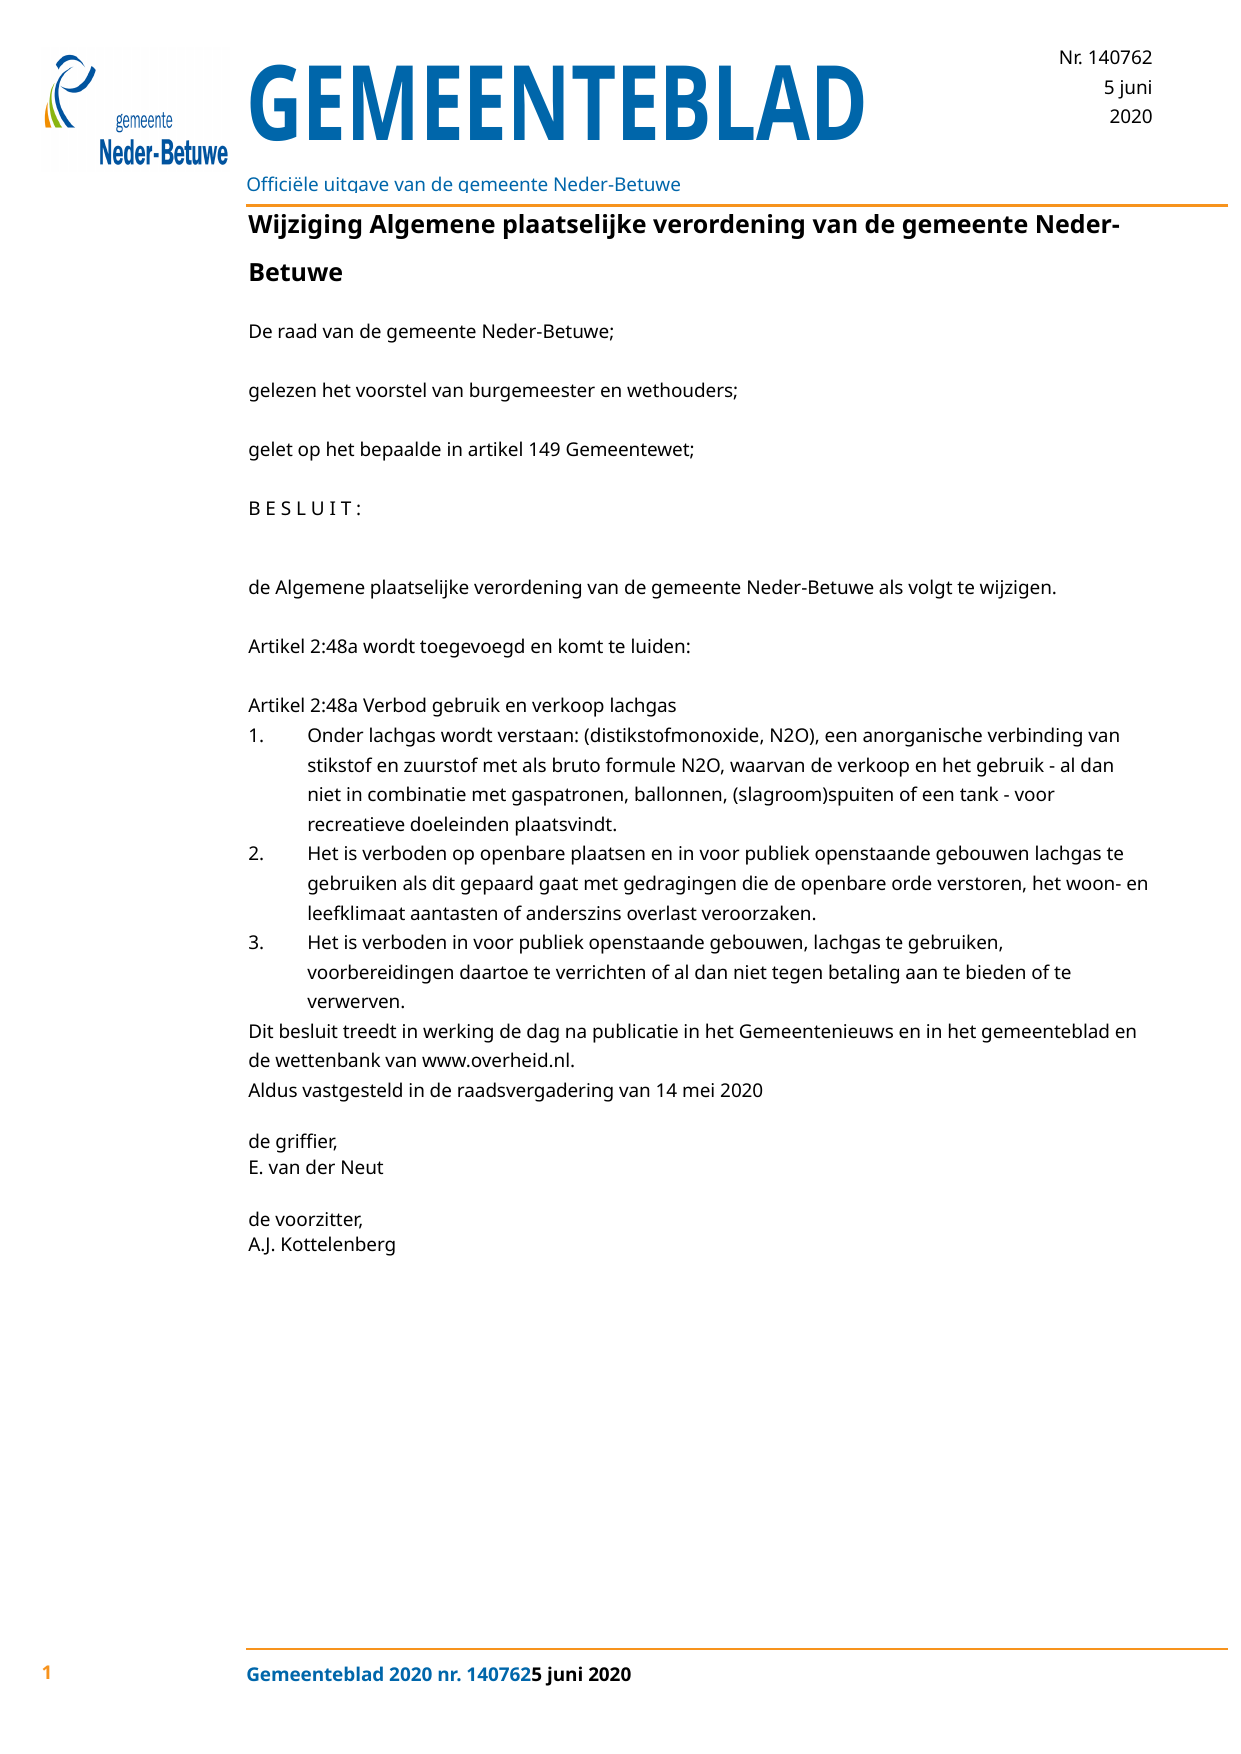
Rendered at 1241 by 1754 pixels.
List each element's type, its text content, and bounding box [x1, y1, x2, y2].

text de voorzitter, [248, 1206, 1152, 1232]
text E. van der Neut [248, 1154, 1152, 1180]
text B E S L U I T : [248, 495, 1152, 521]
text de Algemene plaatselijke verordening van de gemeente Neder-Betuwe als volgt te wijzigen. [248, 574, 1152, 600]
text gelet op het bepaalde in artikel 149 Gemeentewet; [248, 436, 1152, 462]
text Wijziging Algemene plaatselijke verordening van de gemeente Neder-Betuwe [248, 207, 1152, 288]
list Het is verboden op openbare plaatsen en in voor publiek openstaande gebouwen lachgas te gebruiken als dit gepaard gaat met gedragingen die de openbare orde verstoren, het woon- en leefklimaat aantasten of anderszins overlast veroorzaken. [248, 841, 1152, 925]
text Dit besluit treedt in werking de dag na publicatie in het Gemeentenieuws en in het gemeenteblad en de wettenbank van www.overheid.nl. [248, 1018, 1152, 1073]
text de griffier, [248, 1129, 1152, 1154]
text Artikel 2:48a wordt toegevoegd en komt te luiden: [248, 633, 1152, 659]
list Het is verboden in voor publiek openstaande gebouwen, lachgas te gebruiken, voorbereidingen daartoe te verrichten of al dan niet tegen betaling aan te bieden of te verwerven. [248, 929, 1152, 1014]
list Onder lachgas wordt verstaan: (distikstofmonoxide, N2O), een anorganische verbinding van stikstof en zuurstof met als bruto formule N2O, waarvan de verkoop en het gebruik - al dan niet in combinatie met gaspatronen, ballonnen, (slagroom)spuiten of een tank - voor recreatieve doeleinden plaatsvindt. [248, 722, 1152, 837]
picture [41, 47, 231, 172]
text Aldus vastgesteld in de raadsvergadering van 14 mei 2020 [248, 1077, 1152, 1103]
text De raad van de gemeente Neder-Betuwe; [248, 318, 1152, 344]
text Artikel 2:48a Verbod gebruik en verkoop lachgas [248, 693, 1152, 718]
text A.J. Kottelenberg [248, 1232, 1152, 1257]
text gelezen het voorstel van burgemeester en wethouders; [248, 377, 1152, 403]
